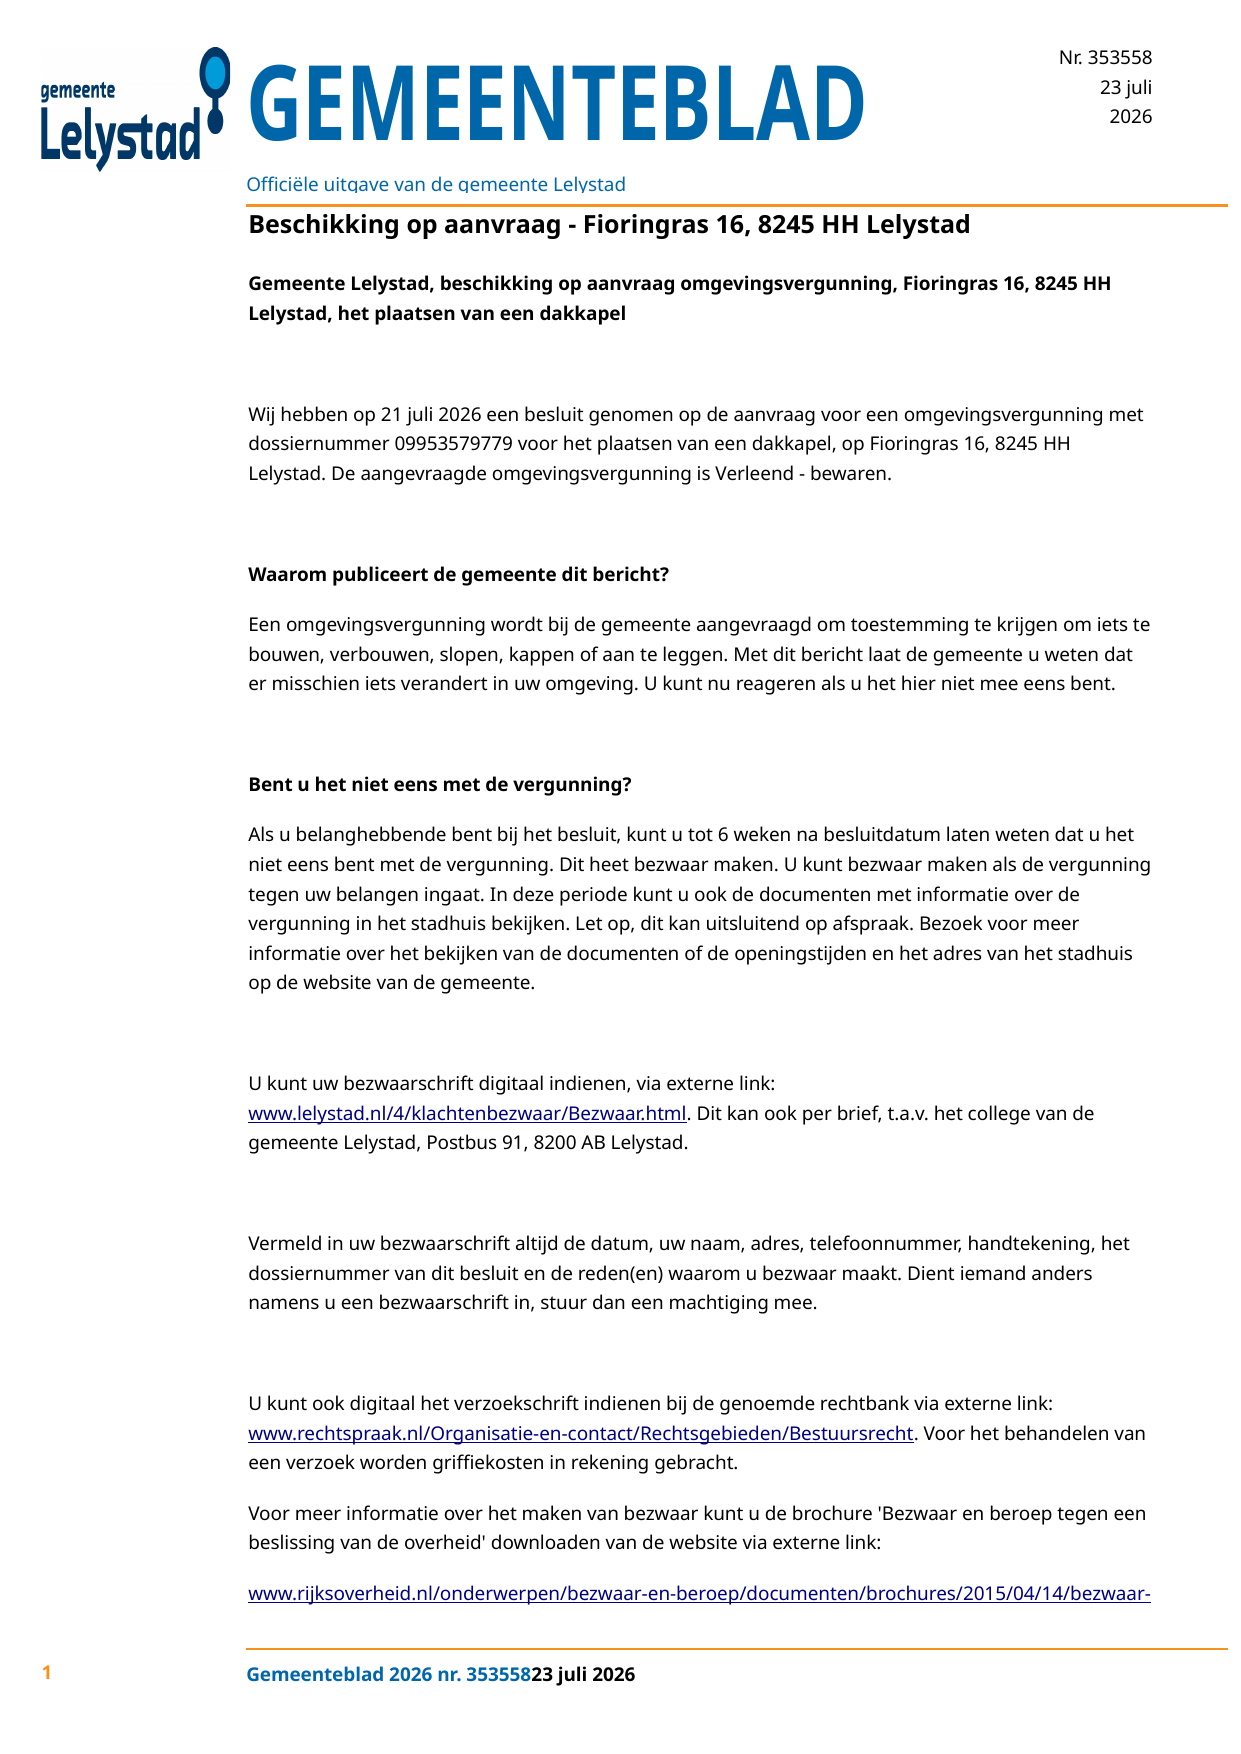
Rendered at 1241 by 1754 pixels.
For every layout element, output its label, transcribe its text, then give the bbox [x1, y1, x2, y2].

text Gemeente Lelystad, beschikking op aanvraag omgevingsvergunning, Fioringras 16, 8245 HH Lelystad, het plaatsen van een dakkapel [248, 270, 1152, 326]
text U kunt uw bezwaarschrift digitaal indienen, via externe link: www.lelystad.nl/4/klachtenbezwaar/Bezwaar.html. Dit kan ook per brief, t.a.v. het college van de gemeente Lelystad, Postbus 91, 8200 AB Lelystad. [248, 1070, 1152, 1155]
text Beschikking op aanvraag - Fioringras 16, 8245 HH Lelystad [248, 207, 1152, 241]
text Bent u het niet eens met de vergunning? [248, 771, 1152, 797]
text Een omgevingsvergunning wordt bij de gemeente aangevraagd om toestemming te krijgen om iets te bouwen, verbouwen, slopen, kappen of aan te leggen. Met dit bericht laat de gemeente u weten dat er misschien iets verandert in uw omgeving. U kunt nu reageren als u het hier niet mee eens bent. [248, 611, 1152, 696]
text Vermeld in uw bezwaarschrift altijd de datum, uw naam, adres, telefoonnummer, handtekening, het dossiernummer van dit besluit en de reden(en) waarom u bezwaar maakt. Dient iemand anders namens u een bezwaarschrift in, stuur dan een machtiging mee. [248, 1230, 1152, 1315]
text Voor meer informatie over het maken van bezwaar kunt u de brochure 'Bezwaar en beroep tegen een beslissing van de overheid' downloaden van de website via externe link: [248, 1500, 1152, 1555]
text Als u belanghebbende bent bij het besluit, kunt u tot 6 weken na besluitdatum laten weten dat u het niet eens bent met de vergunning. Dit heet bezwaar maken. U kunt bezwaar maken als de vergunning tegen uw belangen ingaat. In deze periode kunt u ook de documenten met informatie over de vergunning in het stadhuis bekijken. Let op, dit kan uitsluitend op afspraak. Bezoek voor meer informatie over het bekijken van de documenten of de openingstijden en het adres van het stadhuis op de website van de gemeente. [248, 822, 1152, 995]
text U kunt ook digitaal het verzoekschrift indienen bij de genoemde rechtbank via externe link: www.rechtspraak.nl/Organisatie-en-contact/Rechtsgebieden/Bestuursrecht. Voor het behandelen van een verzoek worden griffiekosten in rekening gebracht. [248, 1390, 1152, 1475]
text www.rijksoverheid.nl/onderwerpen/bezwaar-en-beroep/documenten/brochures/2015/04/14/bezwaar- [248, 1580, 1152, 1606]
picture [41, 47, 231, 172]
text Wij hebben op 21 juli 2026 een besluit genomen op de aanvraag voor een omgevingsvergunning met dossiernummer 09953579779 voor het plaatsen van een dakkapel, op Fioringras 16, 8245 HH Lelystad. De aangevraagde omgevingsvergunning is Verleend - bewaren. [248, 401, 1152, 486]
text Waarom publiceert de gemeente dit bericht? [248, 561, 1152, 586]
